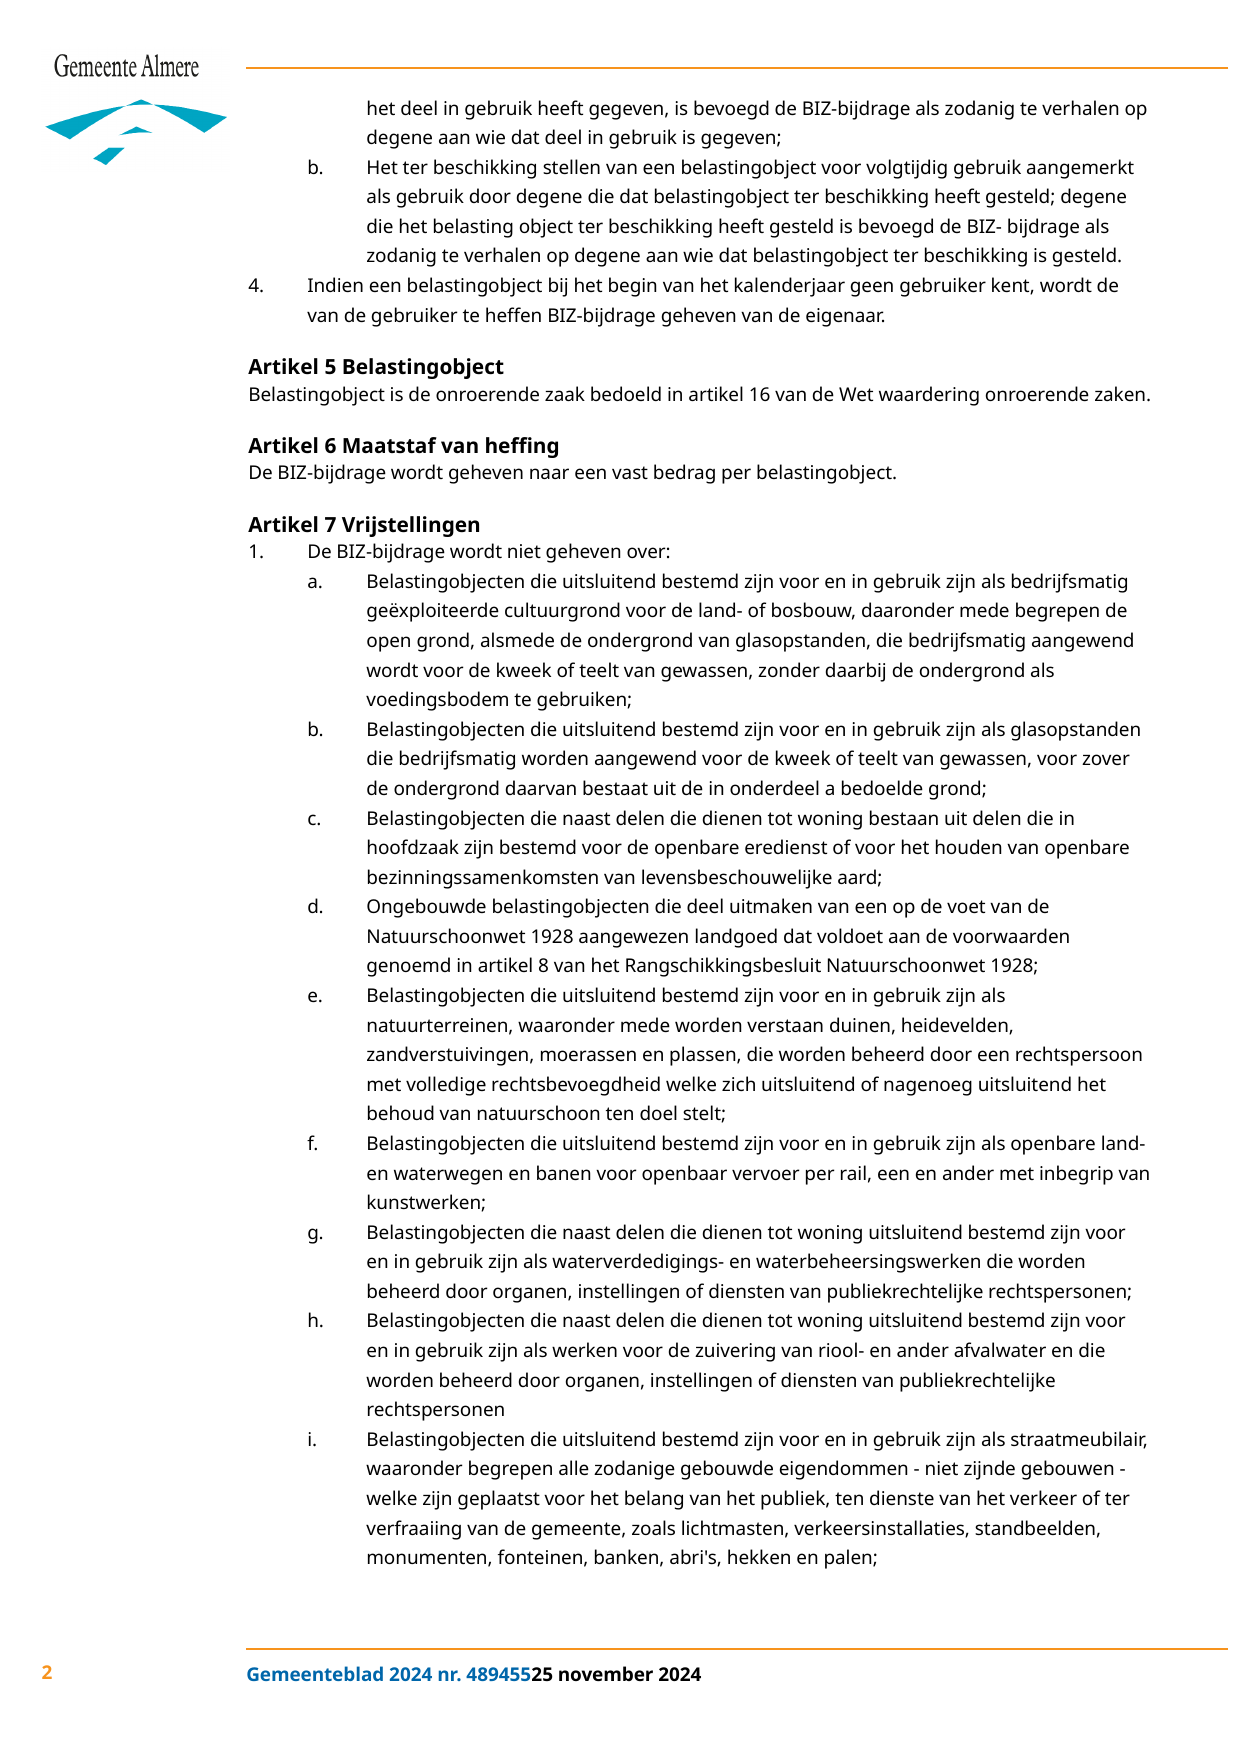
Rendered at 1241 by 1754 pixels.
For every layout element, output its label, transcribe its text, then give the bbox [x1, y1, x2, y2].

list Ongebouwde belastingobjecten die deel uitmaken van een op de voet van de Natuurschoonwet 1928 aangewezen landgoed dat voldoet aan de voorwaarden genoemd in artikel 8 van het Rangschikkingsbesluit Natuurschoonwet 1928; [307, 893, 1152, 978]
list Belastingobjecten die naast delen die dienen tot woning bestaan uit delen die in hoofdzaak zijn bestemd voor de openbare eredienst of voor het houden van openbare bezinningssamenkomsten van levensbeschouwelijke aard; [307, 805, 1152, 889]
text Belastingobject is de onroerende zaak bedoeld in artikel 16 van de Wet waardering onroerende zaken. [248, 381, 1152, 406]
list Belastingobjecten die uitsluitend bestemd zijn voor en in gebruik zijn als straatmeubilair, waaronder begrepen alle zodanige gebouwde eigendommen - niet zijnde gebouwen - welke zijn geplaatst voor het belang van het publiek, ten dienste van het verkeer of ter verfraaiing van de gemeente, zoals lichtmasten, verkeersinstallaties, standbeelden, monumenten, fonteinen, banken, abri's, hekken en palen; [307, 1426, 1152, 1570]
text Artikel 6 Maatstaf van heffing [248, 431, 1152, 459]
list Belastingobjecten die uitsluitend bestemd zijn voor en in gebruik zijn als glasopstanden die bedrijfsmatig worden aangewend voor de kweek of teelt van gewassen, voor zover de ondergrond daarvan bestaat uit de in onderdeel a bedoelde grond; [307, 716, 1152, 801]
list het deel in gebruik heeft gegeven, is bevoegd de BIZ-bijdrage als zodanig te verhalen op degene aan wie dat deel in gebruik is gegeven; [307, 95, 1152, 150]
list Belastingobjecten die uitsluitend bestemd zijn voor en in gebruik zijn als natuurterreinen, waaronder mede worden verstaan duinen, heidevelden, zandverstuivingen, moerassen en plassen, die worden beheerd door een rechtspersoon met volledige rechtsbevoegdheid welke zich uitsluitend of nagenoeg uitsluitend het behoud van natuurschoon ten doel stelt; [307, 982, 1152, 1126]
text Artikel 7 Vrijstellingen [248, 510, 1152, 538]
list Belastingobjecten die uitsluitend bestemd zijn voor en in gebruik zijn als bedrijfsmatig geëxploiteerde cultuurgrond voor de land- of bosbouw, daaronder mede begrepen de open grond, alsmede de ondergrond van glasopstanden, die bedrijfsmatig aangewend wordt voor de kweek of teelt van gewassen, zonder daarbij de ondergrond als voedingsbodem te gebruiken; [307, 568, 1152, 712]
text De BIZ-bijdrage wordt geheven naar een vast bedrag per belastingobject. [248, 459, 1152, 485]
picture [41, 47, 231, 172]
list Belastingobjecten die naast delen die dienen tot woning uitsluitend bestemd zijn voor en in gebruik zijn als waterverdedigings- en waterbeheersingswerken die worden beheerd door organen, instellingen of diensten van publiekrechtelijke rechtspersonen; [307, 1219, 1152, 1304]
text Artikel 5 Belastingobject [248, 352, 1152, 381]
list Belastingobjecten die naast delen die dienen tot woning uitsluitend bestemd zijn voor en in gebruik zijn als werken voor de zuivering van riool- en ander afvalwater en die worden beheerd door organen, instellingen of diensten van publiekrechtelijke rechtspersonen [307, 1308, 1152, 1422]
list De BIZ-bijdrage wordt niet geheven over: [248, 538, 1152, 564]
list Indien een belastingobject bij het begin van het kalenderjaar geen gebruiker kent, wordt de van de gebruiker te heffen BIZ-bijdrage geheven van de eigenaar. [248, 272, 1152, 328]
list Belastingobjecten die uitsluitend bestemd zijn voor en in gebruik zijn als openbare land- en waterwegen en banen voor openbaar vervoer per rail, een en ander met inbegrip van kunstwerken; [307, 1130, 1152, 1215]
list Het ter beschikking stellen van een belastingobject voor volgtijdig gebruik aangemerkt als gebruik door degene die dat belastingobject ter beschikking heeft gesteld; degene die het belasting­ object ter beschikking heeft gesteld is bevoegd de BIZ- bijdrage als zodanig te verhalen op degene aan wie dat belastingobject ter beschikking is gesteld. [307, 154, 1152, 268]
